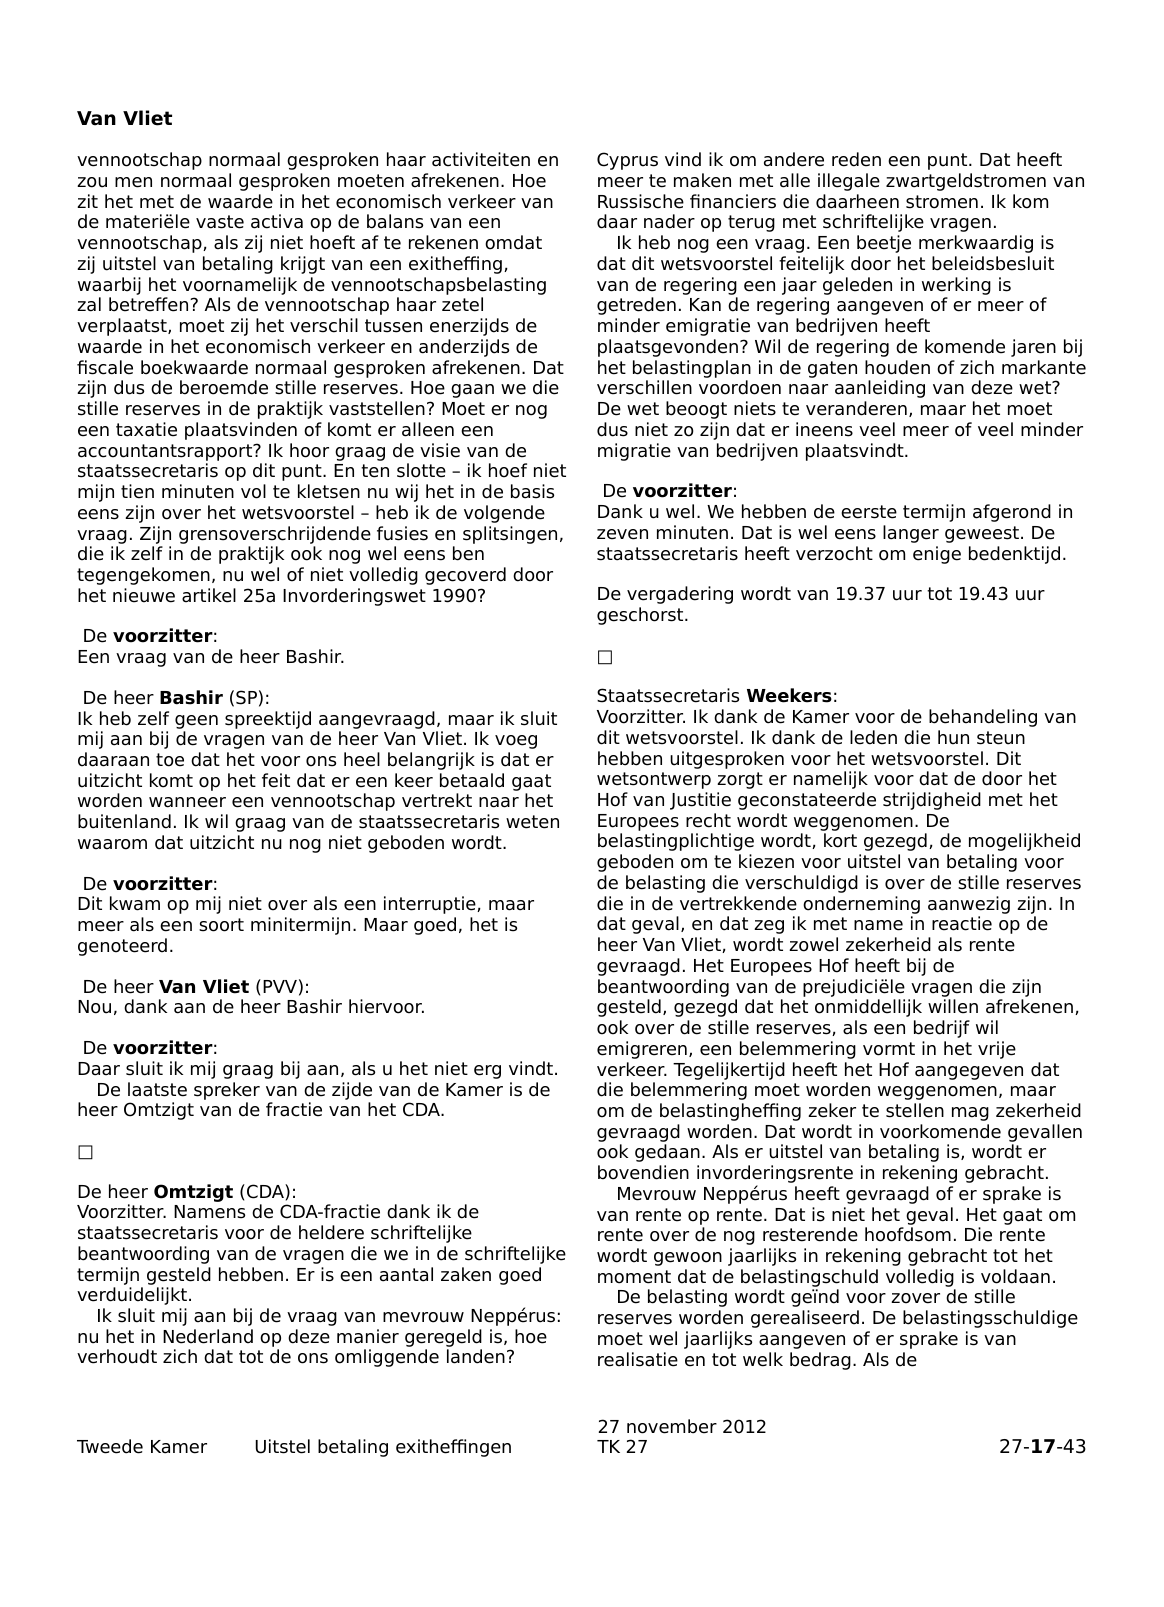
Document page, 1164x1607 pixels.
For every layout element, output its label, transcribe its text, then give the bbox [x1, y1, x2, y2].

text De voorzitter: [596, 481, 1087, 502]
text Mevrouw Neppérus heeft gevraagd of er sprake is van rente op rente. Dat is niet het geval. Het gaat om rente over de nog resterende hoofdsom. Die rente wordt gewoon jaarlijks in rekening gebracht tot het moment dat de belastingschuld volledig is voldaan. [596, 1184, 1087, 1287]
text Ik heb zelf geen spreektijd aangevraagd, maar ik sluit mij aan bij de vragen van de heer Van Vliet. Ik voeg daaraan toe dat het voor ons heel belangrijk is dat er uitzicht komt op het feit dat er een keer betaald gaat worden wanneer een vennootschap vertrekt naar het buitenland. Ik wil graag van de staatssecretaris weten waarom dat uitzicht nu nog niet geboden wordt. [77, 708, 567, 853]
text De voorzitter: [77, 626, 567, 647]
text Nou, dank aan de heer Bashir hiervoor. [77, 997, 567, 1018]
text De heer Van Vliet (PVV): [77, 976, 567, 997]
text □ [77, 1141, 567, 1162]
text De vergadering wordt van 19.37 uur tot 19.43 uur geschorst. [596, 584, 1087, 626]
text Staatssecretaris Weekers: [596, 686, 1087, 707]
text De belasting wordt geïnd voor zover de stille reserves worden gerealiseerd. De belastingsschuldige moet wel jaarlijks aangeven of er sprake is van realisatie en tot welk bedrag. Als de [596, 1287, 1087, 1370]
text Een vraag van de heer Bashir. [77, 647, 567, 668]
text □ [596, 646, 1087, 666]
text vennootschap normaal gesproken haar activiteiten en zou men normaal gesproken moeten afrekenen. Hoe zit het met de waarde in het economisch verkeer van de materiële vaste activa op de balans van een vennootschap, als zij niet hoeft af te rekenen omdat zij uitstel van betaling krijgt van een exitheffing, waarbij het voornamelijk de vennootschapsbelasting zal betreffen? Als de vennootschap haar zetel verplaatst, moet zij het verschil tussen enerzijds de waarde in het economisch verkeer en anderzijds de fiscale boekwaarde normaal gesproken afrekenen. Dat zijn dus de beroemde stille reserves. Hoe gaan we die stille reserves in de praktijk vaststellen? Moet er nog een taxatie plaatsvinden of komt er alleen een accountantsrapport? Ik hoor graag de visie van de staatssecretaris op dit punt. En ten slotte – ik hoef niet mijn tien minuten vol te kletsen nu wij het in de basis eens zijn over het wetsvoorstel – heb ik de volgende vraag. Zijn grensoverschrijdende fusies en splitsingen, die ik zelf in de praktijk ook nog wel eens ben tegengekomen, nu wel of niet volledig gecoverd door het nieuwe artikel 25a Invorderingswet 1990? [77, 150, 567, 606]
text Dit kwam op mij niet over als een interruptie, maar meer als een soort minitermijn. Maar goed, het is genoteerd. [77, 894, 567, 956]
text Daar sluit ik mij graag bij aan, als u het niet erg vindt. [77, 1059, 567, 1079]
text Voorzitter. Namens de CDA-fractie dank ik de staatssecretaris voor de heldere schriftelijke beantwoording van de vragen die we in de schriftelijke termijn gesteld hebben. Er is een aantal zaken goed verduidelijkt. [77, 1202, 567, 1306]
text De heer Omtzigt (CDA): [77, 1182, 567, 1202]
text De voorzitter: [77, 873, 567, 894]
text De heer Bashir (SP): [77, 688, 567, 708]
text Dank u wel. We hebben de eerste termijn afgerond in zeven minuten. Dat is wel eens langer geweest. De staatssecretaris heeft verzocht om enige bedenktijd. [596, 502, 1087, 564]
text De laatste spreker van de zijde van de Kamer is de heer Omtzigt van de fractie van het CDA. [77, 1079, 567, 1121]
text Ik heb nog een vraag. Een beetje merkwaardig is dat dit wetsvoorstel feitelijk door het beleidsbesluit van de regering een jaar geleden in werking is getreden. Kan de regering aangeven of er meer of minder emigratie van bedrijven heeft plaatsgevonden? Wil de regering de komende jaren bij het belastingplan in de gaten houden of zich markante verschillen voordoen naar aanleiding van deze wet? De wet beoogt niets te veranderen, maar het moet dus niet zo zijn dat er ineens veel meer of veel minder migratie van bedrijven plaatsvindt. [596, 233, 1087, 461]
text Cyprus vind ik om andere reden een punt. Dat heeft meer te maken met alle illegale zwartgeldstromen van Russische financiers die daarheen stromen. Ik kom daar nader op terug met schriftelijke vragen. [596, 150, 1087, 233]
text Ik sluit mij aan bij de vraag van mevrouw Neppérus: nu het in Nederland op deze manier geregeld is, hoe verhoudt zich dat tot de ons omliggende landen? [77, 1306, 567, 1368]
text Voorzitter. Ik dank de Kamer voor de behandeling van dit wetsvoorstel. Ik dank de leden die hun steun hebben uitgesproken voor het wetsvoorstel. Dit wetsontwerp zorgt er namelijk voor dat de door het Hof van Justitie geconstateerde strijdigheid met het Europees recht wordt weggenomen. De belastingplichtige wordt, kort gezegd, de mogelijkheid geboden om te kiezen voor uitstel van betaling voor de belasting die verschuldigd is over de stille reserves die in de vertrekkende onderneming aanwezig zijn. In dat geval, en dat zeg ik met name in reactie op de heer Van Vliet, wordt zowel zekerheid als rente gevraagd. Het Europees Hof heeft bij de beantwoording van de prejudiciële vragen die zijn gesteld, gezegd dat het onmiddellijk willen afrekenen, ook over de stille reserves, als een bedrijf wil emigreren, een belemmering vormt in het vrije verkeer. Tegelijkertijd heeft het Hof aangegeven dat die belemmering moet worden weggenomen, maar om de belastingheffing zeker te stellen mag zekerheid gevraagd worden. Dat wordt in voorkomende gevallen ook gedaan. Als er uitstel van betaling is, wordt er bovendien invorderingsrente in rekening gebracht. [596, 707, 1087, 1184]
text De voorzitter: [77, 1038, 567, 1059]
